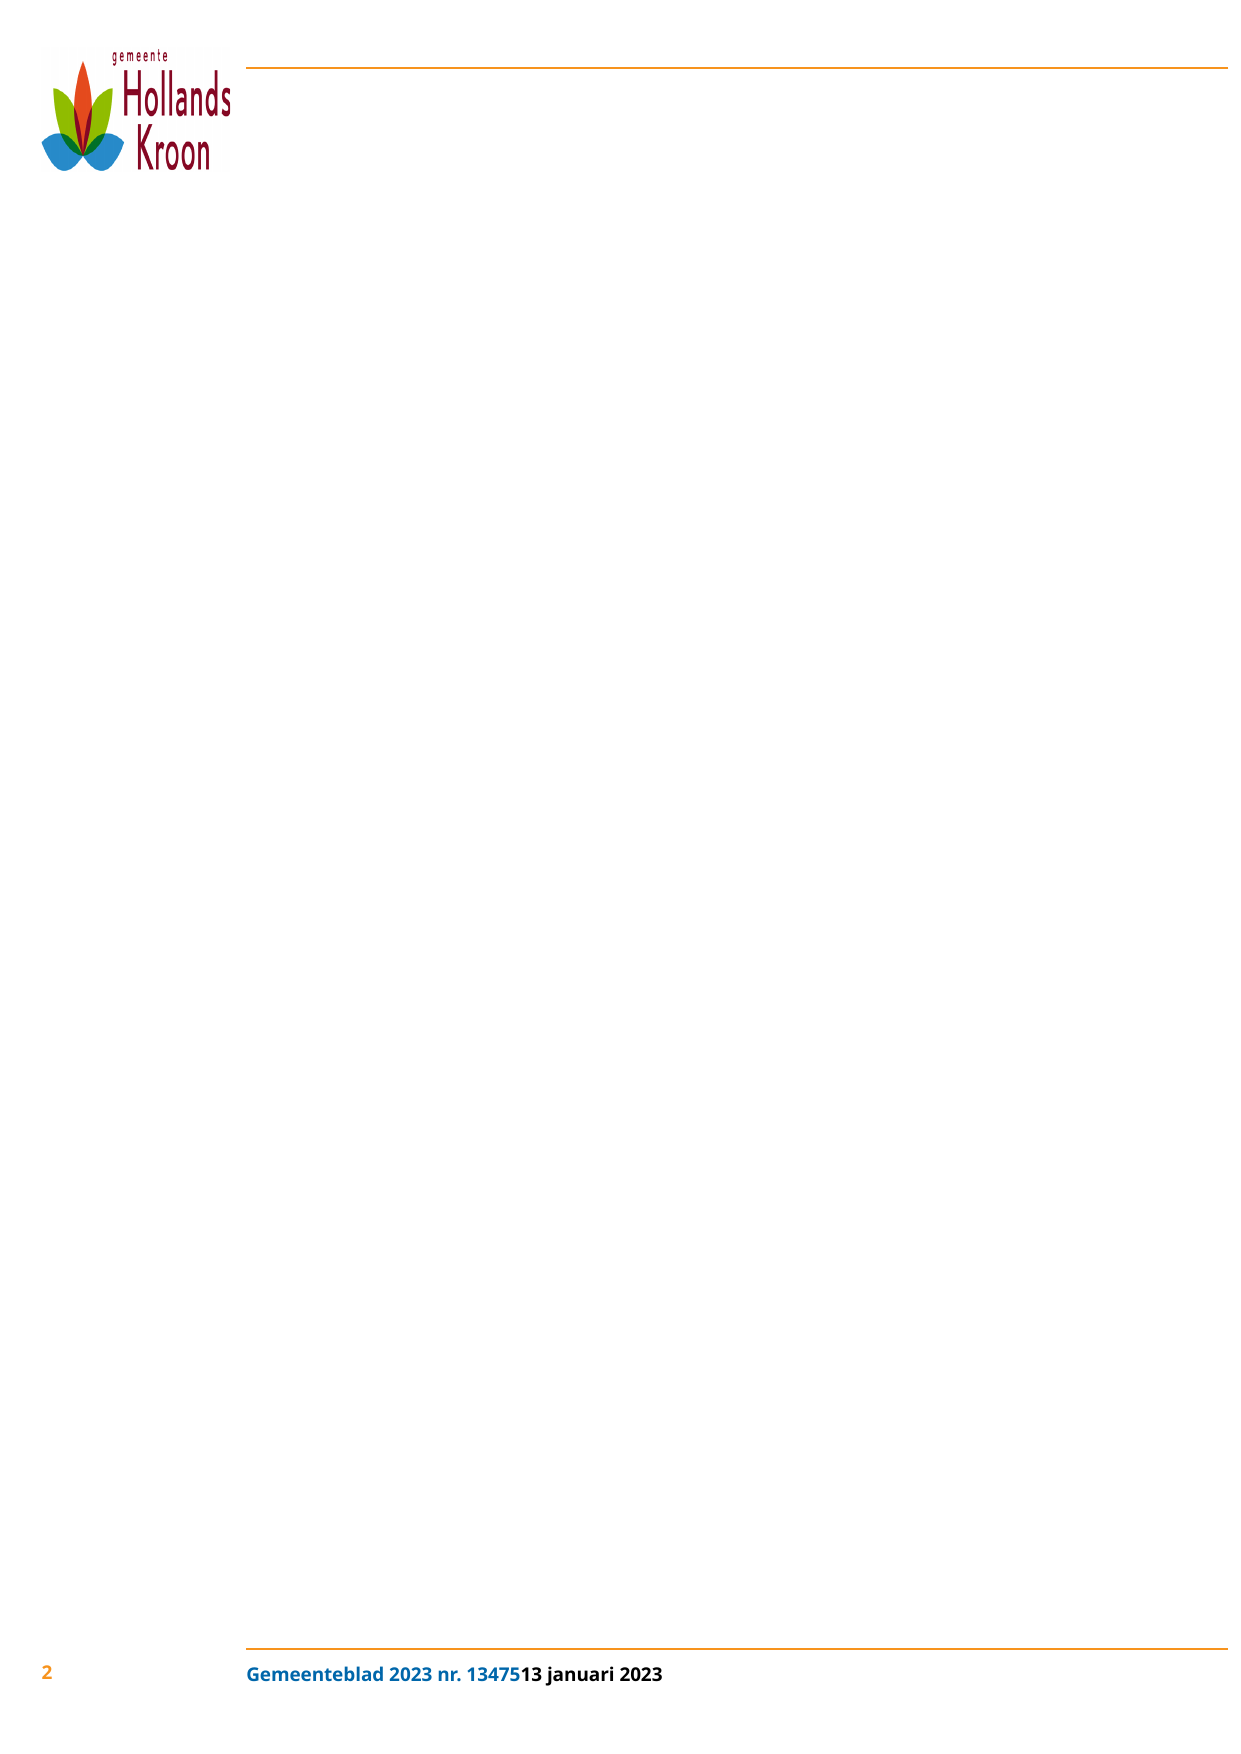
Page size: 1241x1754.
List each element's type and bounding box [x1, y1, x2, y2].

picture [41, 47, 231, 172]
